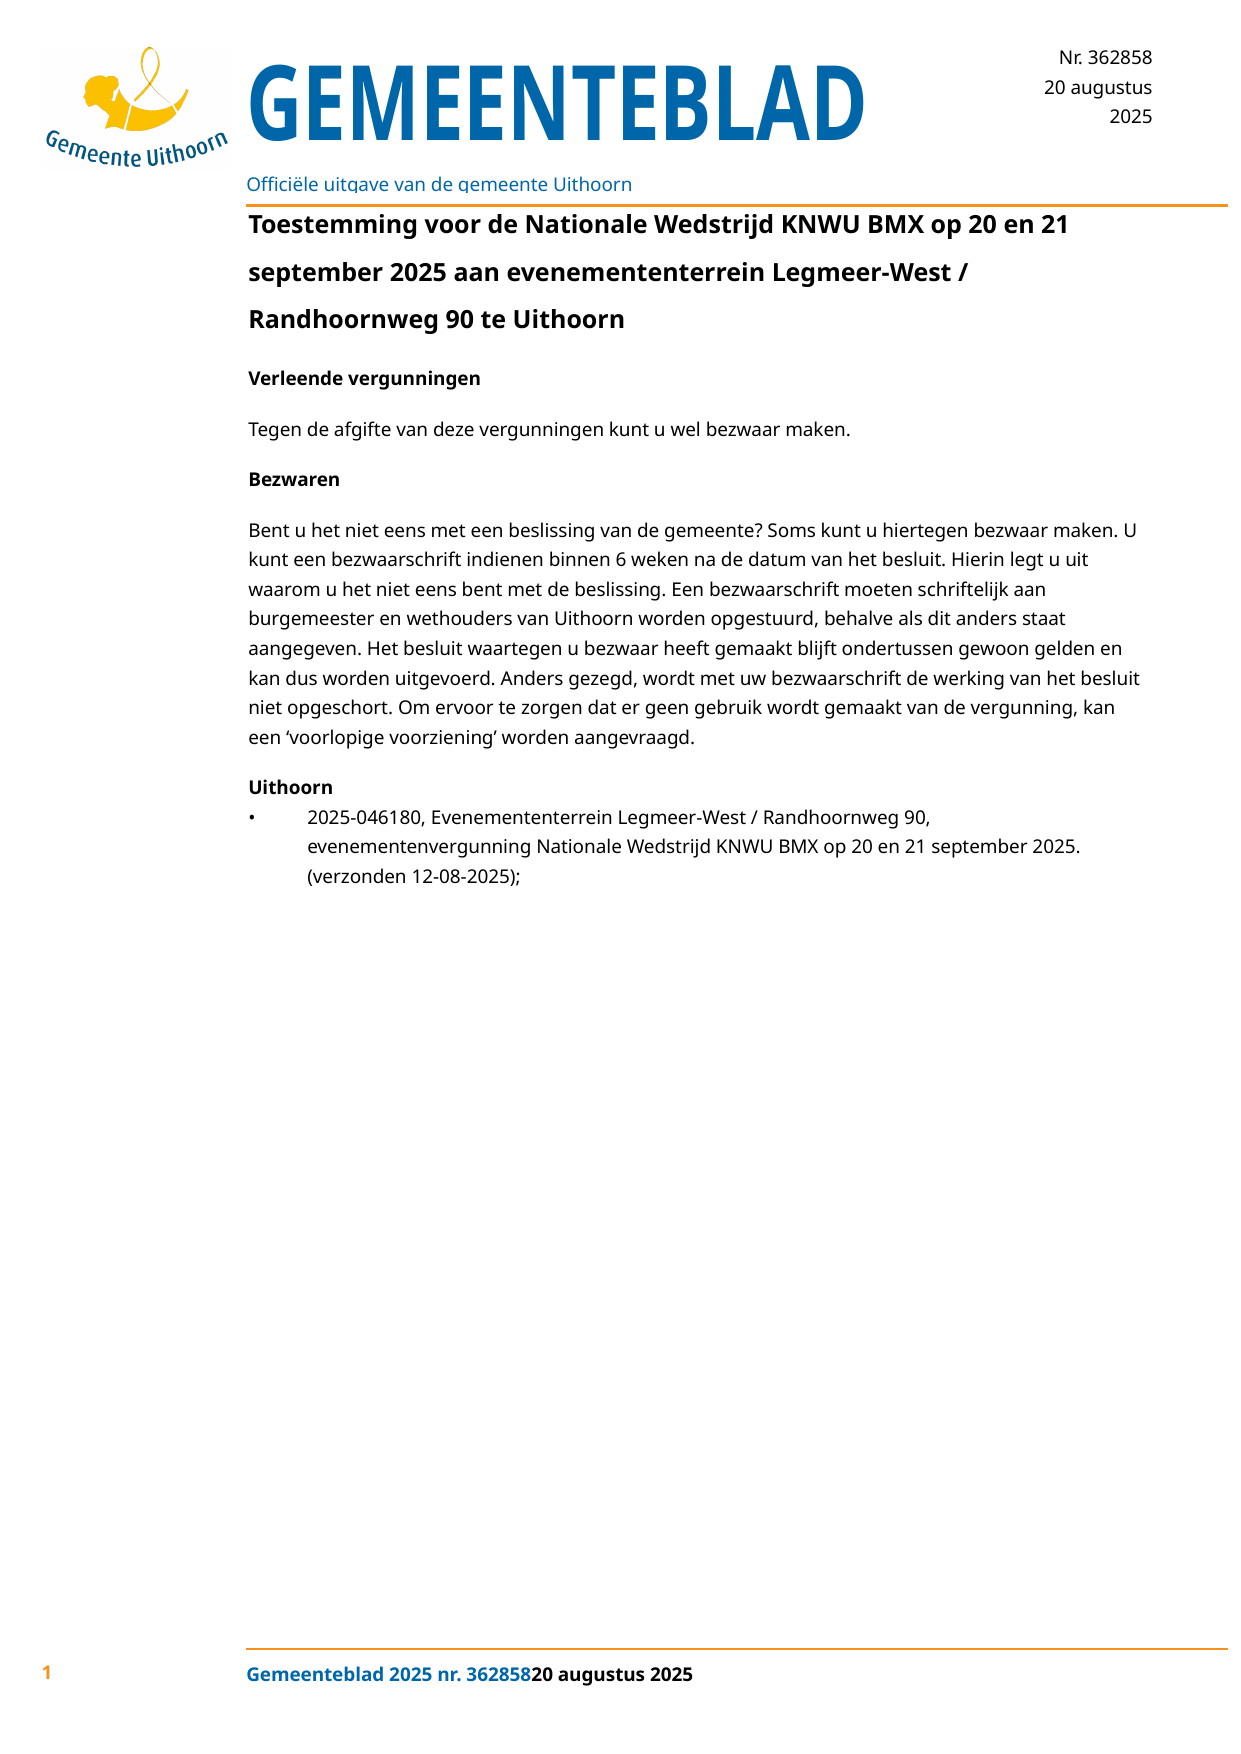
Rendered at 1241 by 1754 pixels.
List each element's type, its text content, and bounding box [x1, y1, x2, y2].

list 2025-046180, Evenemententerrein Legmeer-West / Randhoornweg 90, evenementenvergunning Nationale Wedstrijd KNWU BMX op 20 en 21 september 2025. (verzonden 12-08-2025); [248, 804, 1152, 889]
text Bent u het niet eens met een beslissing van de gemeente? Soms kunt u hiertegen bezwaar maken. U kunt een bezwaarschrift indienen binnen 6 weken na de datum van het besluit. Hierin legt u uit waarom u het niet eens bent met de beslissing. Een bezwaarschrift moeten schriftelijk aan burgemeester en wethouders van Uithoorn worden opgestuurd, behalve als dit anders staat aangegeven. Het besluit waartegen u bezwaar heeft gemaakt blijft ondertussen gewoon gelden en kan dus worden uitgevoerd. Anders gezegd, wordt met uw bezwaarschrift de werking van het besluit niet opgeschort. Om ervoor te zorgen dat er geen gebruik wordt gemaakt van de vergunning, kan een ‘voorlopige voorziening’ worden aangevraagd. [248, 517, 1152, 749]
text Verleende vergunningen [248, 366, 1152, 391]
picture [41, 47, 231, 172]
text Toestemming voor de Nationale Wedstrijd KNWU BMX op 20 en 21 september 2025 aan evenemententerrein Legmeer-West / Randhoornweg 90 te Uithoorn [248, 207, 1152, 336]
text Uithoorn [248, 774, 1152, 800]
text Tegen de afgifte van deze vergunningen kunt u wel bezwaar maken. [248, 416, 1152, 442]
text Bezwaren [248, 466, 1152, 492]
